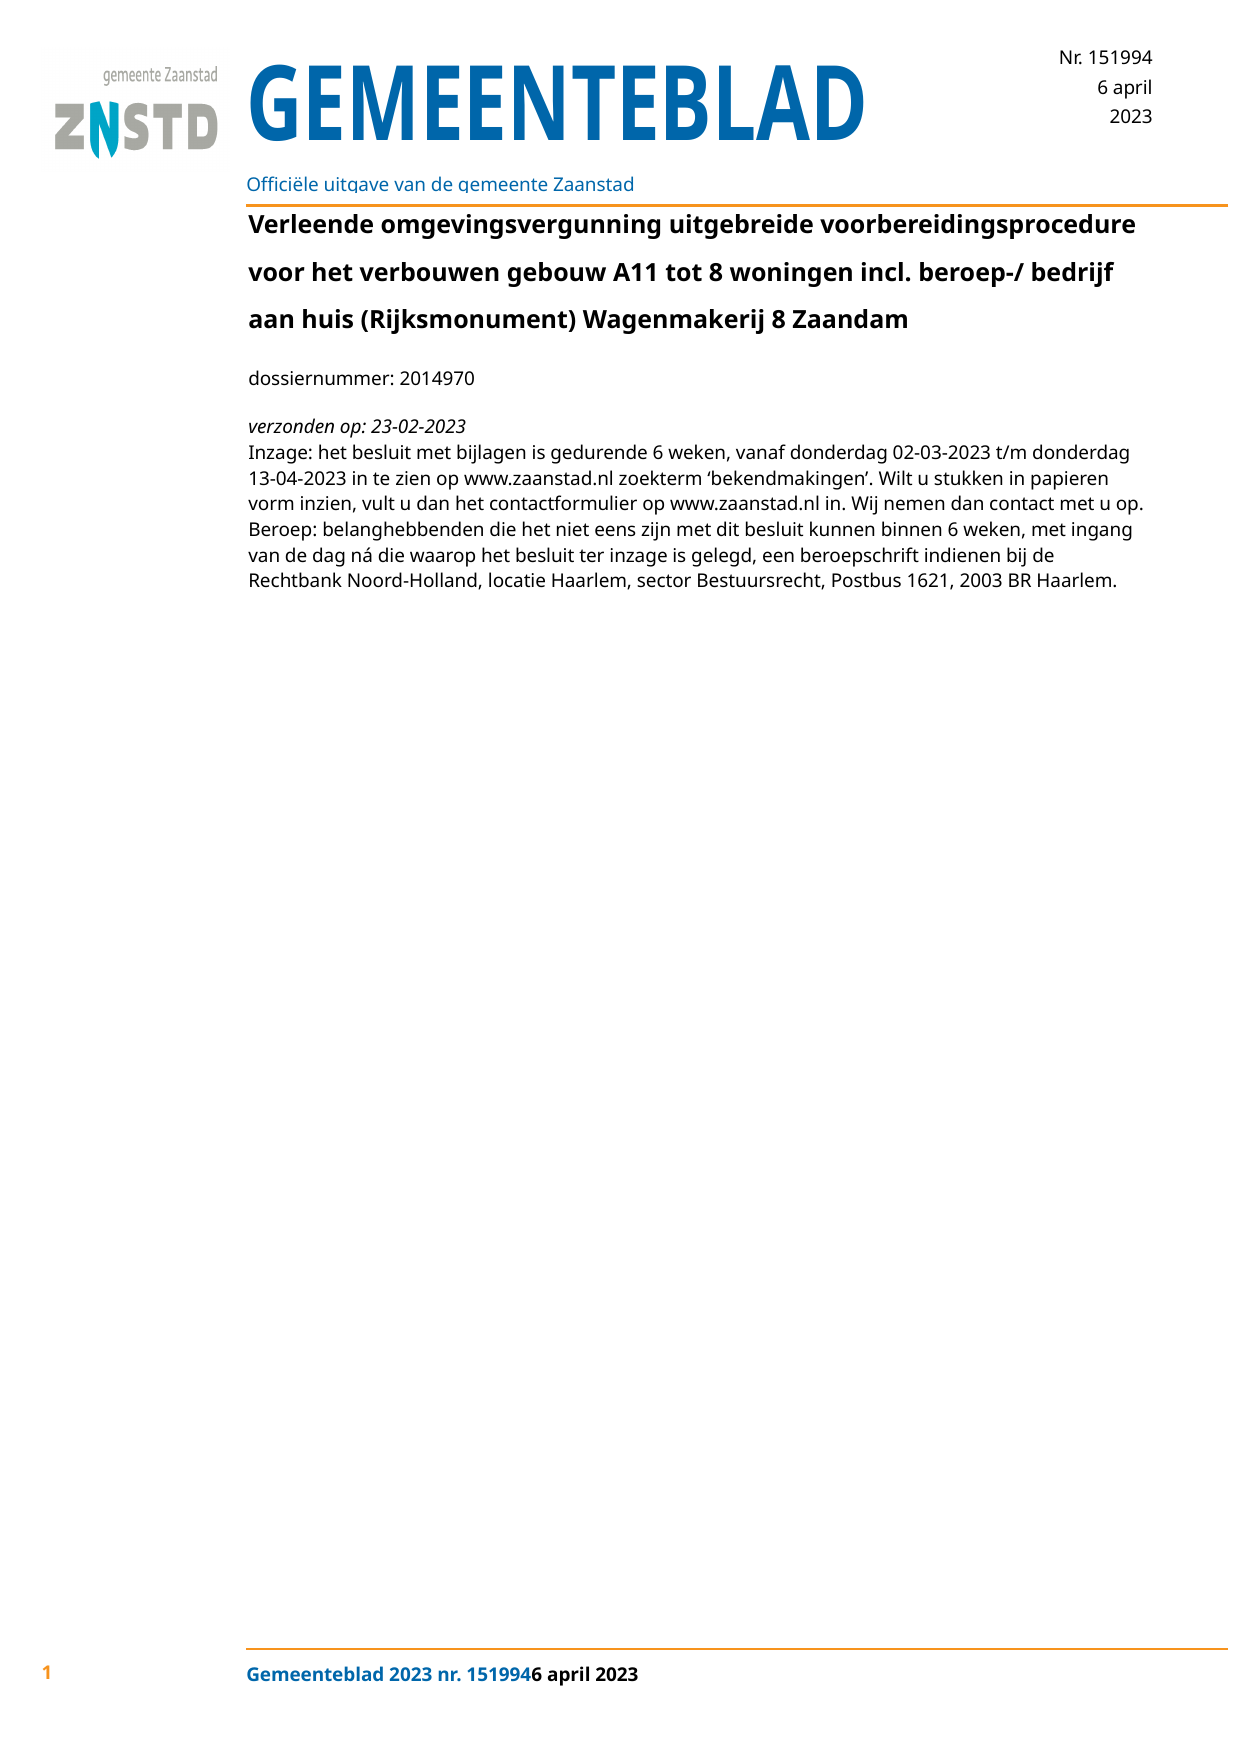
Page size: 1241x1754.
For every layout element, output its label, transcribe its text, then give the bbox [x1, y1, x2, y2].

text Inzage: het besluit met bijlagen is gedurende 6 weken, vanaf donderdag 02-03-2023 t/m donderdag 13-04-2023 in te zien op www.zaanstad.nl zoekterm ‘bekendmakingen’. Wilt u stukken in papieren vorm inzien, vult u dan het contactformulier op www.zaanstad.nl in. Wij nemen dan contact met u op. Beroep: belanghebbenden die het niet eens zijn met dit besluit kunnen binnen 6 weken, met ingang van de dag ná die waarop het besluit ter inzage is gelegd, een beroepschrift indienen bij de Rechtbank Noord-Holland, locatie Haarlem, sector Bestuursrecht, Postbus 1621, 2003 BR Haarlem. [248, 439, 1152, 593]
text verzonden op: 23-02-2023 [248, 413, 1152, 439]
text dossiernummer: 2014970 [248, 366, 1152, 391]
text Verleende omgevingsvergunning uitgebreide voorbereidingsprocedure voor het verbouwen gebouw A11 tot 8 woningen incl. beroep-/ bedrijf aan huis (Rijksmonument) Wagenmakerij 8 Zaandam [248, 207, 1152, 336]
picture [41, 47, 231, 172]
